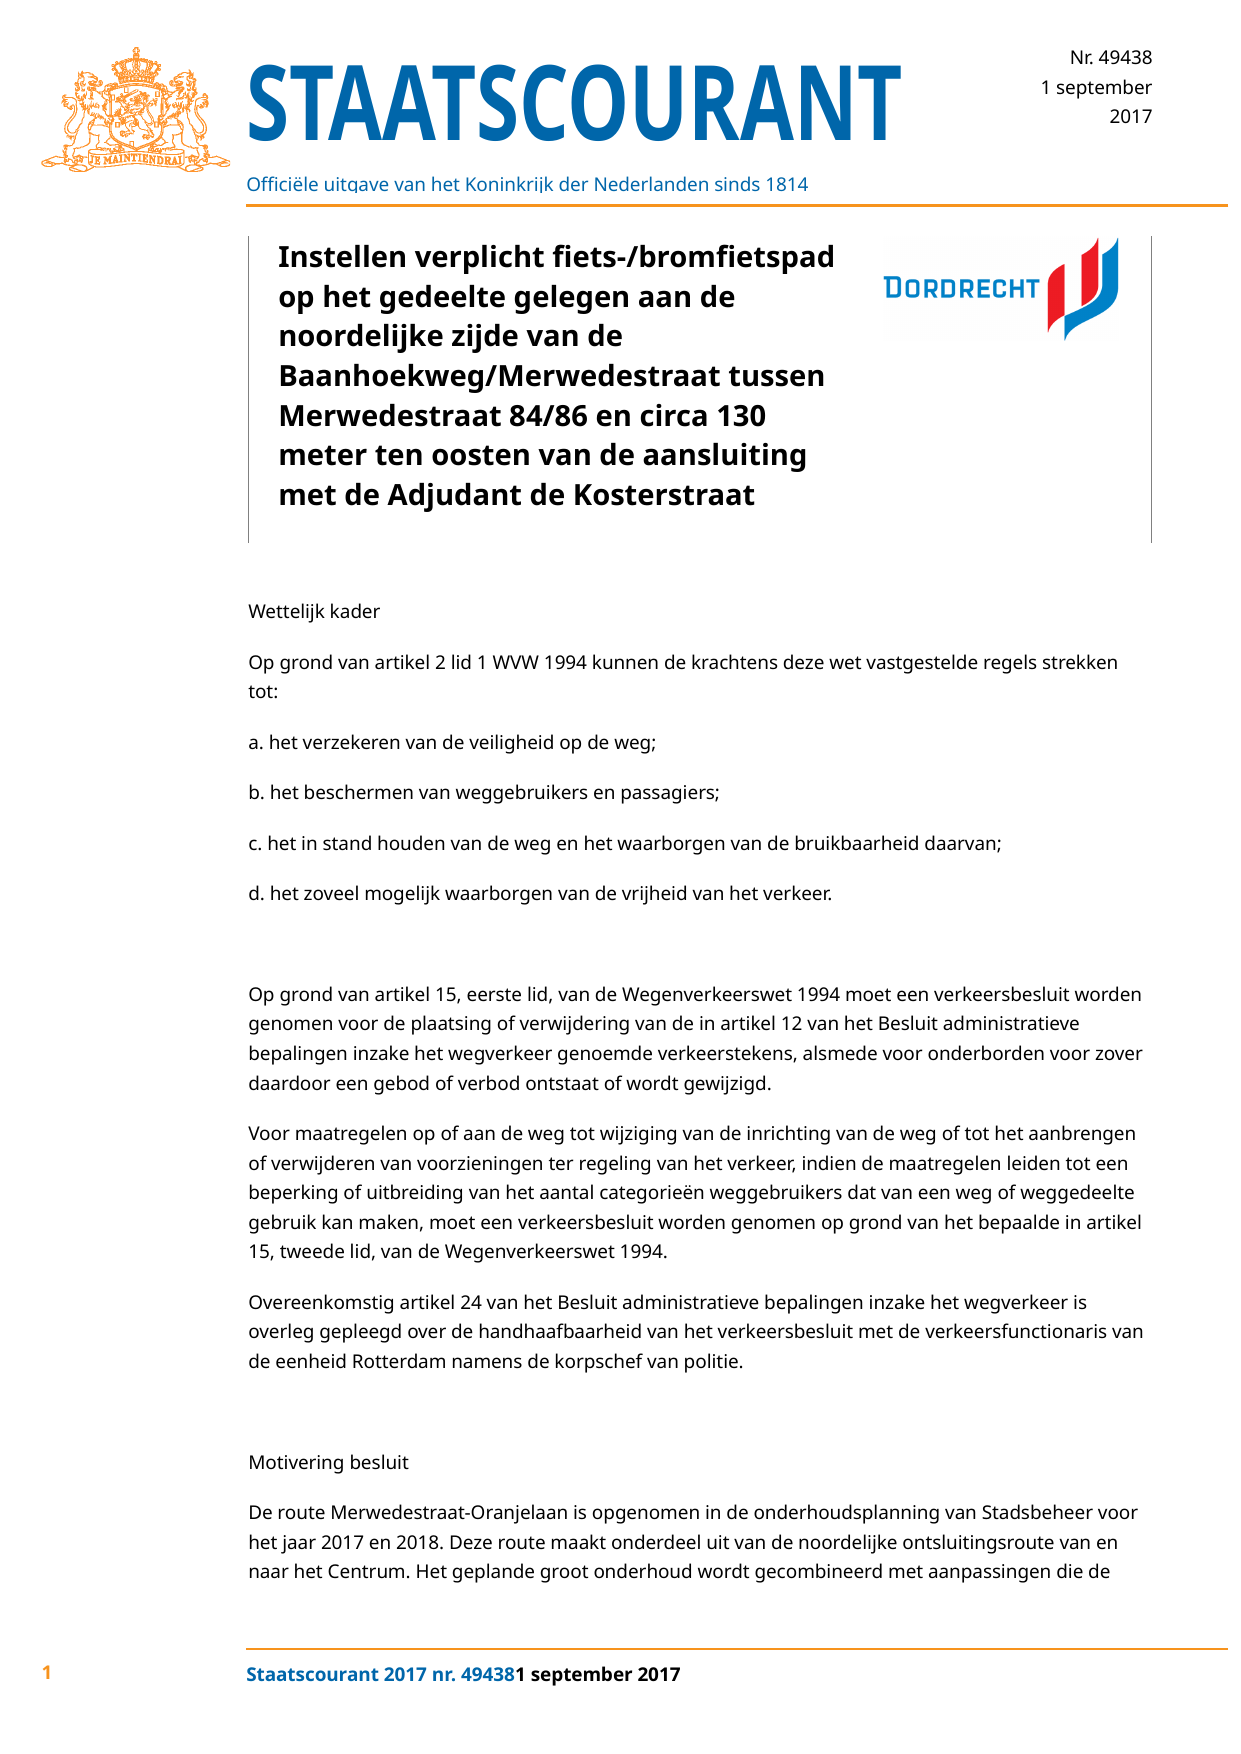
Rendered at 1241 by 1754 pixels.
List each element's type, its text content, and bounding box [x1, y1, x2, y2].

table_header [850, 236, 1151, 543]
text c. het in stand houden van de weg en het waarborgen van de bruikbaarheid daarvan; [248, 830, 1152, 855]
text Wettelijk kader [248, 598, 1152, 624]
picture [882, 236, 1119, 341]
text De route Merwedestraat-Oranjelaan is opgenomen in de onderhoudsplanning van Stadsbeheer voor het jaar 2017 en 2018. Deze route maakt onderdeel uit van de noordelijke ontsluitingsroute van en naar het Centrum. Het geplande groot onderhoud wordt gecombineerd met aanpassingen die de [248, 1499, 1152, 1584]
text b. het beschermen van weggebruikers en passagiers; [248, 779, 1152, 805]
table_header Instellen verplicht fiets-/bromfietspad op het gedeelte gelegen aan de noordelijke zijde van de Baanhoekweg/Merwedestraat tussen Merwedestraat 84/86 en circa 130 meter ten oosten van de aansluiting met de Adjudant de Kosterstraat [249, 236, 850, 543]
text Motivering besluit [248, 1449, 1152, 1474]
text a. het verzekeren van de veiligheid op de weg; [248, 729, 1152, 754]
text d. het zoveel mogelijk waarborgen van de vrijheid van het verkeer. [248, 880, 1152, 906]
text Op grond van artikel 15, eerste lid, van de Wegenverkeerswet 1994 moet een verkeersbesluit worden genomen voor de plaatsing of verwijdering van de in artikel 12 van het Besluit administratieve bepalingen inzake het wegverkeer genoemde verkeerstekens, alsmede voor onderborden voor zover daardoor een gebod of verbod ontstaat of wordt gewijzigd. [248, 981, 1152, 1095]
text Op grond van artikel 2 lid 1 WVW 1994 kunnen de krachtens deze wet vastgestelde regels strekken tot: [248, 649, 1152, 704]
text Voor maatregelen op of aan de weg tot wijziging van de inrichting van de weg of tot het aanbrengen of verwijderen van voorzieningen ter regeling van het verkeer, indien de maatregelen leiden tot een beperking of uitbreiding van het aantal categorieën weggebruikers dat van een weg of weggedeelte gebruik kan maken, moet een verkeersbesluit worden genomen op grond van het bepaalde in artikel 15, tweede lid, van de Wegenverkeerswet 1994. [248, 1120, 1152, 1264]
text Overeenkomstig artikel 24 van het Besluit administratieve bepalingen inzake het wegverkeer is overleg gepleegd over de handhaafbaarheid van het verkeersbesluit met de verkeersfunctionaris van de eenheid Rotterdam namens de korpschef van politie. [248, 1289, 1152, 1374]
picture [41, 47, 231, 172]
